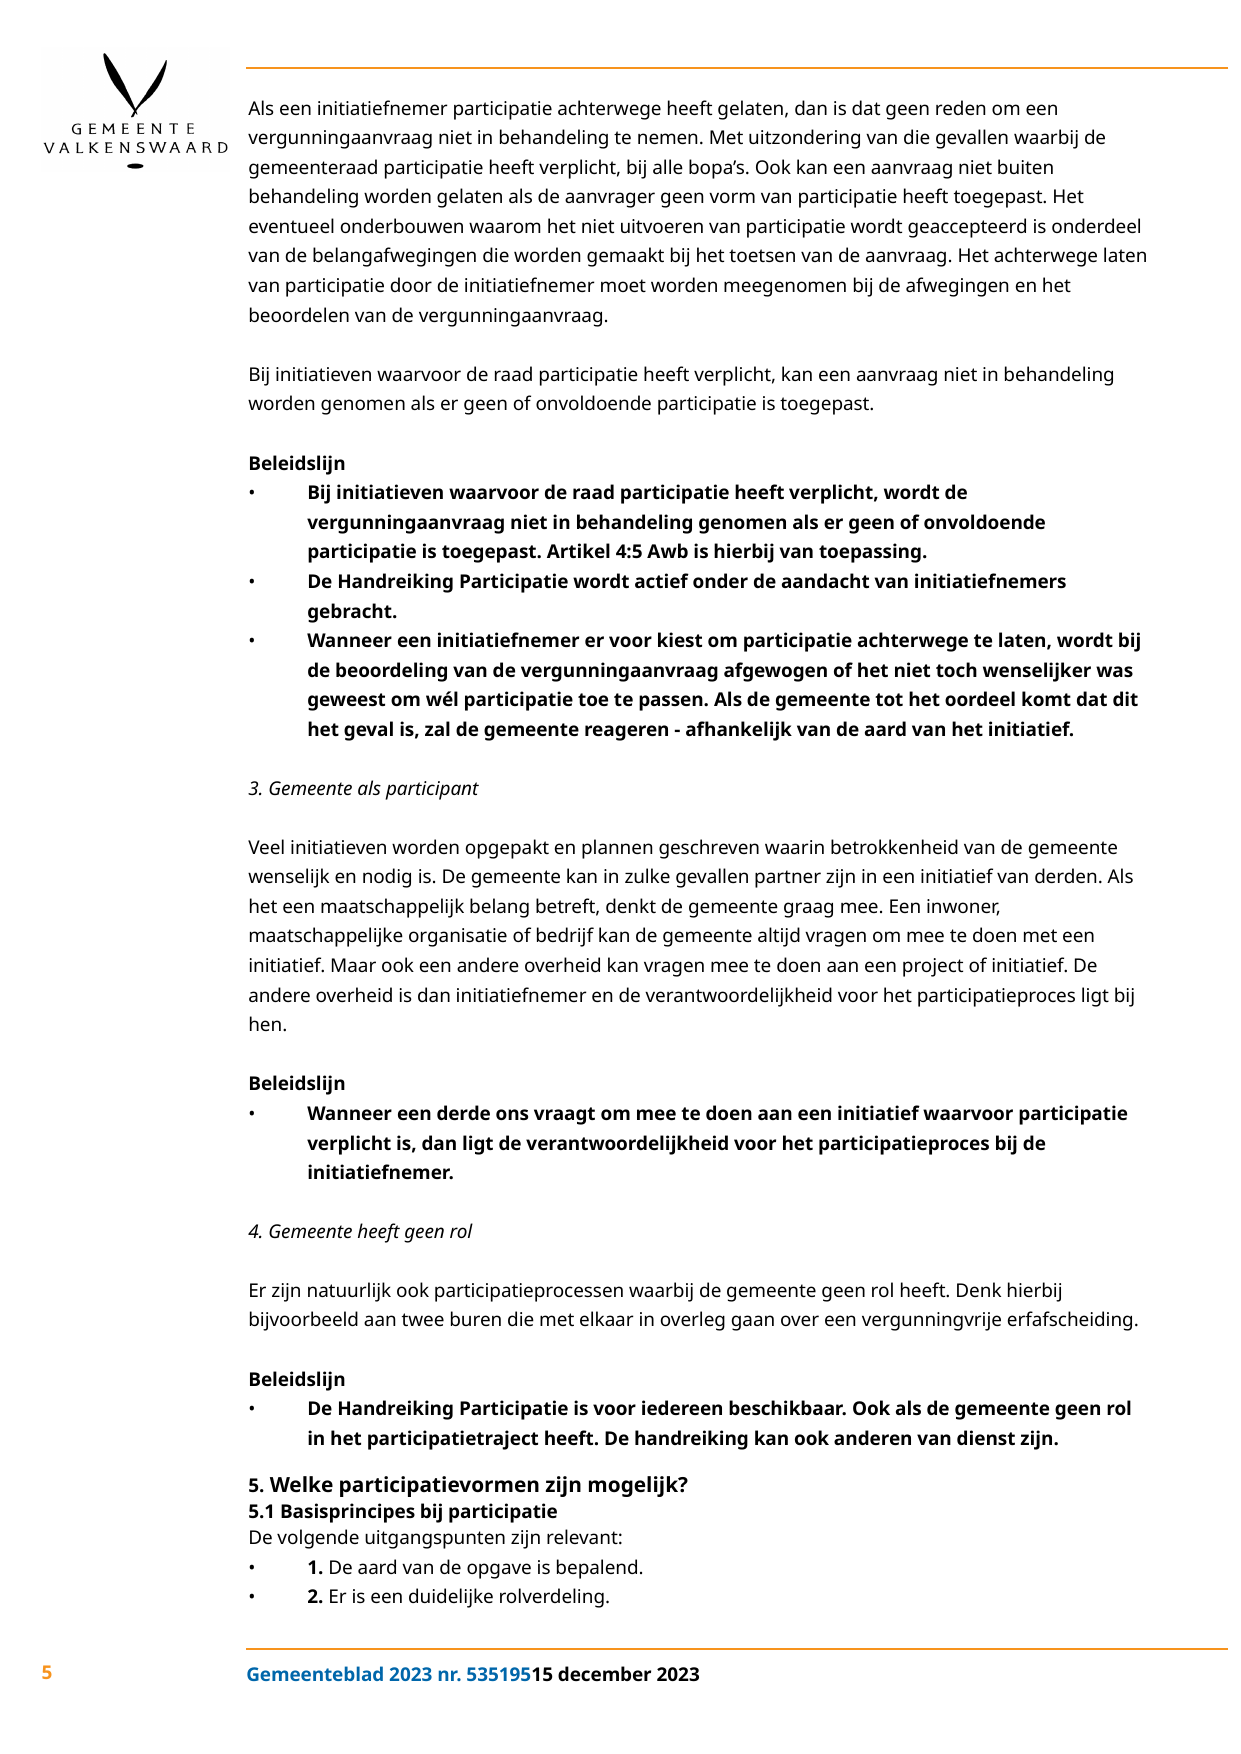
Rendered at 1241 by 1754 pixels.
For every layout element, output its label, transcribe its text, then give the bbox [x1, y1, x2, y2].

text Veel initiatieven worden opgepakt en plannen geschreven waarin betrokkenheid van de gemeente wenselijk en nodig is. De gemeente kan in zulke gevallen partner zijn in een initiatief van derden. Als het een maatschappelijk belang betreft, denkt de gemeente graag mee. Een inwoner, maatschappelijke organisatie of bedrijf kan de gemeente altijd vragen om mee te doen met een initiatief. Maar ook een andere overheid kan vragen mee te doen aan een project of initiatief. De andere overheid is dan initiatiefnemer en de verantwoordelijkheid voor het participatieproces ligt bij hen. [248, 834, 1152, 1037]
text Beleidslijn [248, 450, 1152, 476]
text Er zijn natuurlijk ook participatieprocessen waarbij de gemeente geen rol heeft. Denk hierbij bijvoorbeeld aan twee buren die met elkaar in overleg gaan over een vergunningvrije erfafscheiding. [248, 1277, 1152, 1332]
list 1. De aard van de opgave is bepalend. [248, 1554, 1152, 1579]
text Beleidslijn [248, 1366, 1152, 1392]
text Bij initiatieven waarvoor de raad participatie heeft verplicht, kan een aanvraag niet in behandeling worden genomen als er geen of onvoldoende participatie is toegepast. [248, 361, 1152, 416]
text 3. Gemeente als participant [248, 775, 1152, 800]
table_header De Handreiking Participatie is voor iedereen beschikbaar. Ook als de gemeente geen rol in het participatietraject heeft. De handreiking kan ook anderen van dienst zijn. [248, 1396, 1152, 1451]
text Beleidslijn [248, 1071, 1152, 1096]
table_header Wanneer een derde ons vraagt om mee te doen aan een initiatief waarvoor participatie verplicht is, dan ligt de verantwoordelijkheid voor het participatieproces bij de initiatiefnemer. [248, 1100, 1152, 1185]
table_header Bij initiatieven waarvoor de raad participatie heeft verplicht, wordt de vergunningaanvraag niet in behandeling genomen als er geen of onvoldoende participatie is toegepast. Artikel 4:5 Awb is hierbij van toepassing. De Handreiking Participatie wordt actief onder de aandacht van initiatiefnemers gebracht. Wanneer een initiatiefnemer er voor kiest om participatie achterwege te laten, wordt bij de beoordeling van de vergunningaanvraag afgewogen of het niet toch wenselijker was geweest om wél participatie toe te passen. Als de gemeente tot het oordeel komt dat dit het geval is, zal de gemeente reageren - afhankelijk van de aard van het initiatief. [248, 480, 1152, 742]
text 4. Gemeente heeft geen rol [248, 1218, 1152, 1244]
text 5.1 Basisprincipes bij participatie [248, 1498, 1152, 1524]
text 5. Welke participatievormen zijn mogelijk? [248, 1470, 1152, 1498]
picture [41, 47, 231, 172]
text Als een initiatiefnemer participatie achterwege heeft gelaten, dan is dat geen reden om een vergunningaanvraag niet in behandeling te nemen. Met uitzondering van die gevallen waarbij de gemeenteraad participatie heeft verplicht, bij alle bopa’s. Ook kan een aanvraag niet buiten behandeling worden gelaten als de aanvrager geen vorm van participatie heeft toegepast. Het eventueel onderbouwen waarom het niet uitvoeren van participatie wordt geaccepteerd is onderdeel van de belangafwegingen die worden gemaakt bij het toetsen van de aanvraag. Het achterwege laten van participatie door de initiatiefnemer moet worden meegenomen bij de afwegingen en het beoordelen van de vergunningaanvraag. [248, 95, 1152, 328]
text De volgende uitgangspunten zijn relevant: [248, 1524, 1152, 1550]
list 2. Er is een duidelijke rolverdeling. [248, 1583, 1152, 1609]
